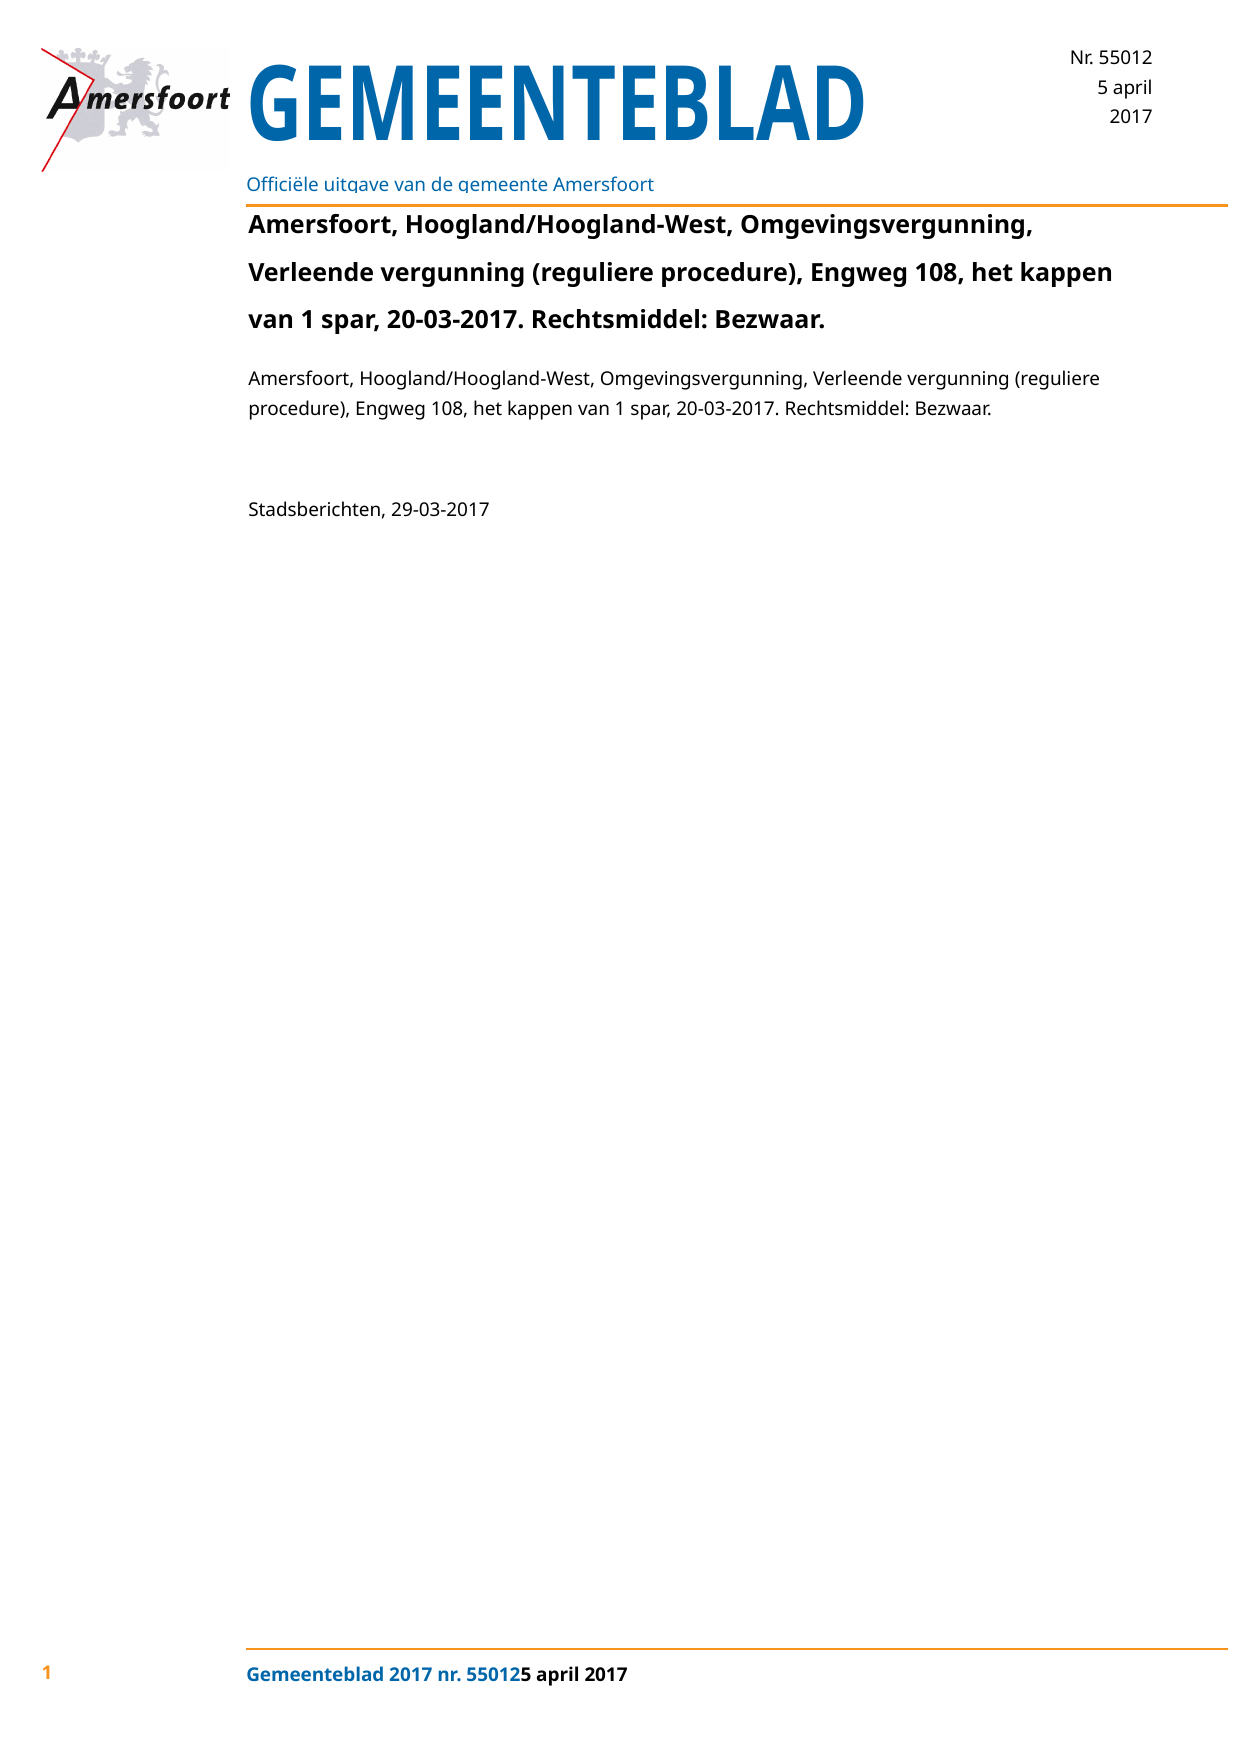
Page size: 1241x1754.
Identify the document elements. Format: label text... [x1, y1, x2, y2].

text Amersfoort, Hoogland/Hoogland-West, Omgevingsvergunning, Verleende vergunning (reguliere procedure), Engweg 108, het kappen van 1 spar, 20-03-2017. Rechtsmiddel: Bezwaar. [248, 366, 1152, 421]
text Amersfoort, Hoogland/Hoogland-West, Omgevingsvergunning, Verleende vergunning (reguliere procedure), Engweg 108, het kappen van 1 spar, 20-03-2017. Rechtsmiddel: Bezwaar. [248, 207, 1152, 336]
text Stadsberichten, 29-03-2017 [248, 496, 1152, 522]
picture [41, 47, 231, 172]
